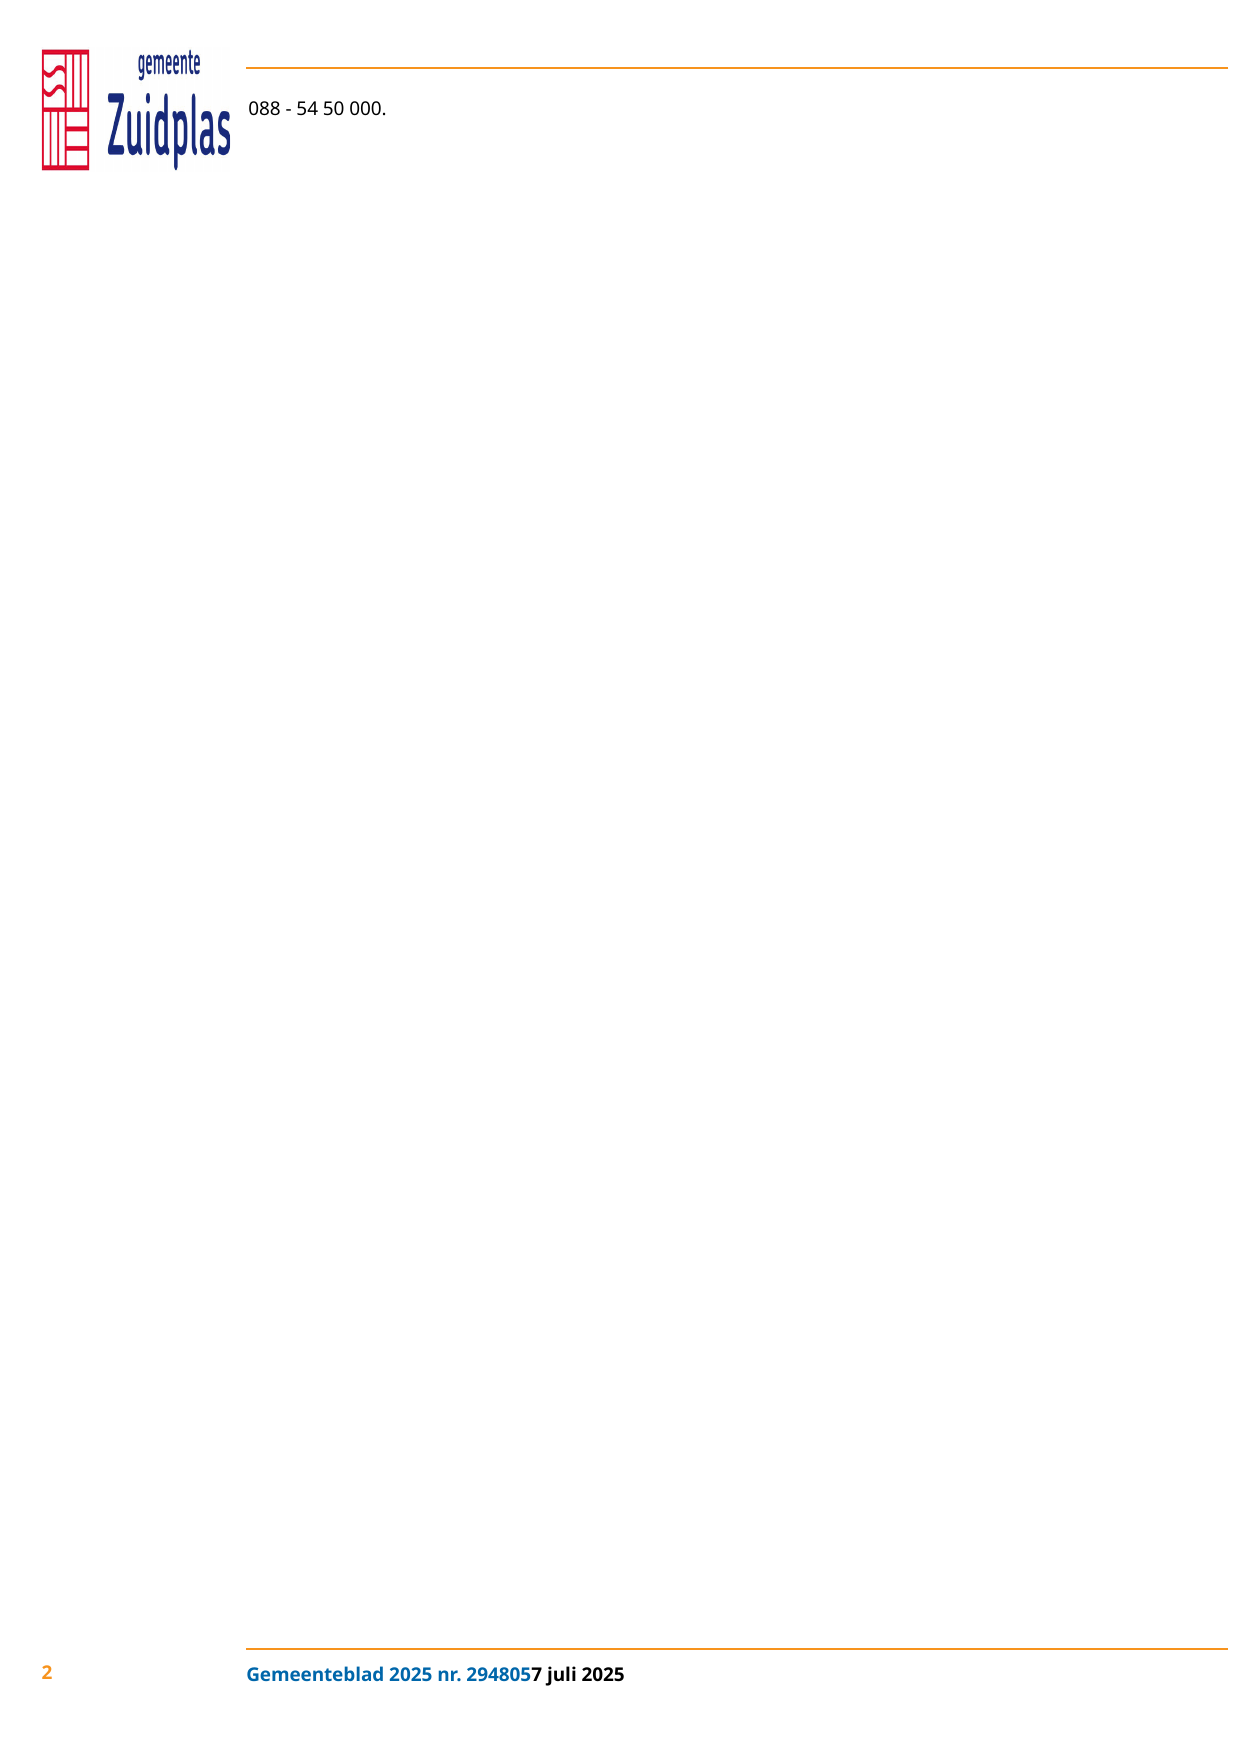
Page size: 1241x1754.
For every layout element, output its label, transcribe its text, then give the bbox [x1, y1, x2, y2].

picture [41, 47, 231, 172]
text 088 - 54 50 000. [248, 95, 1152, 121]
